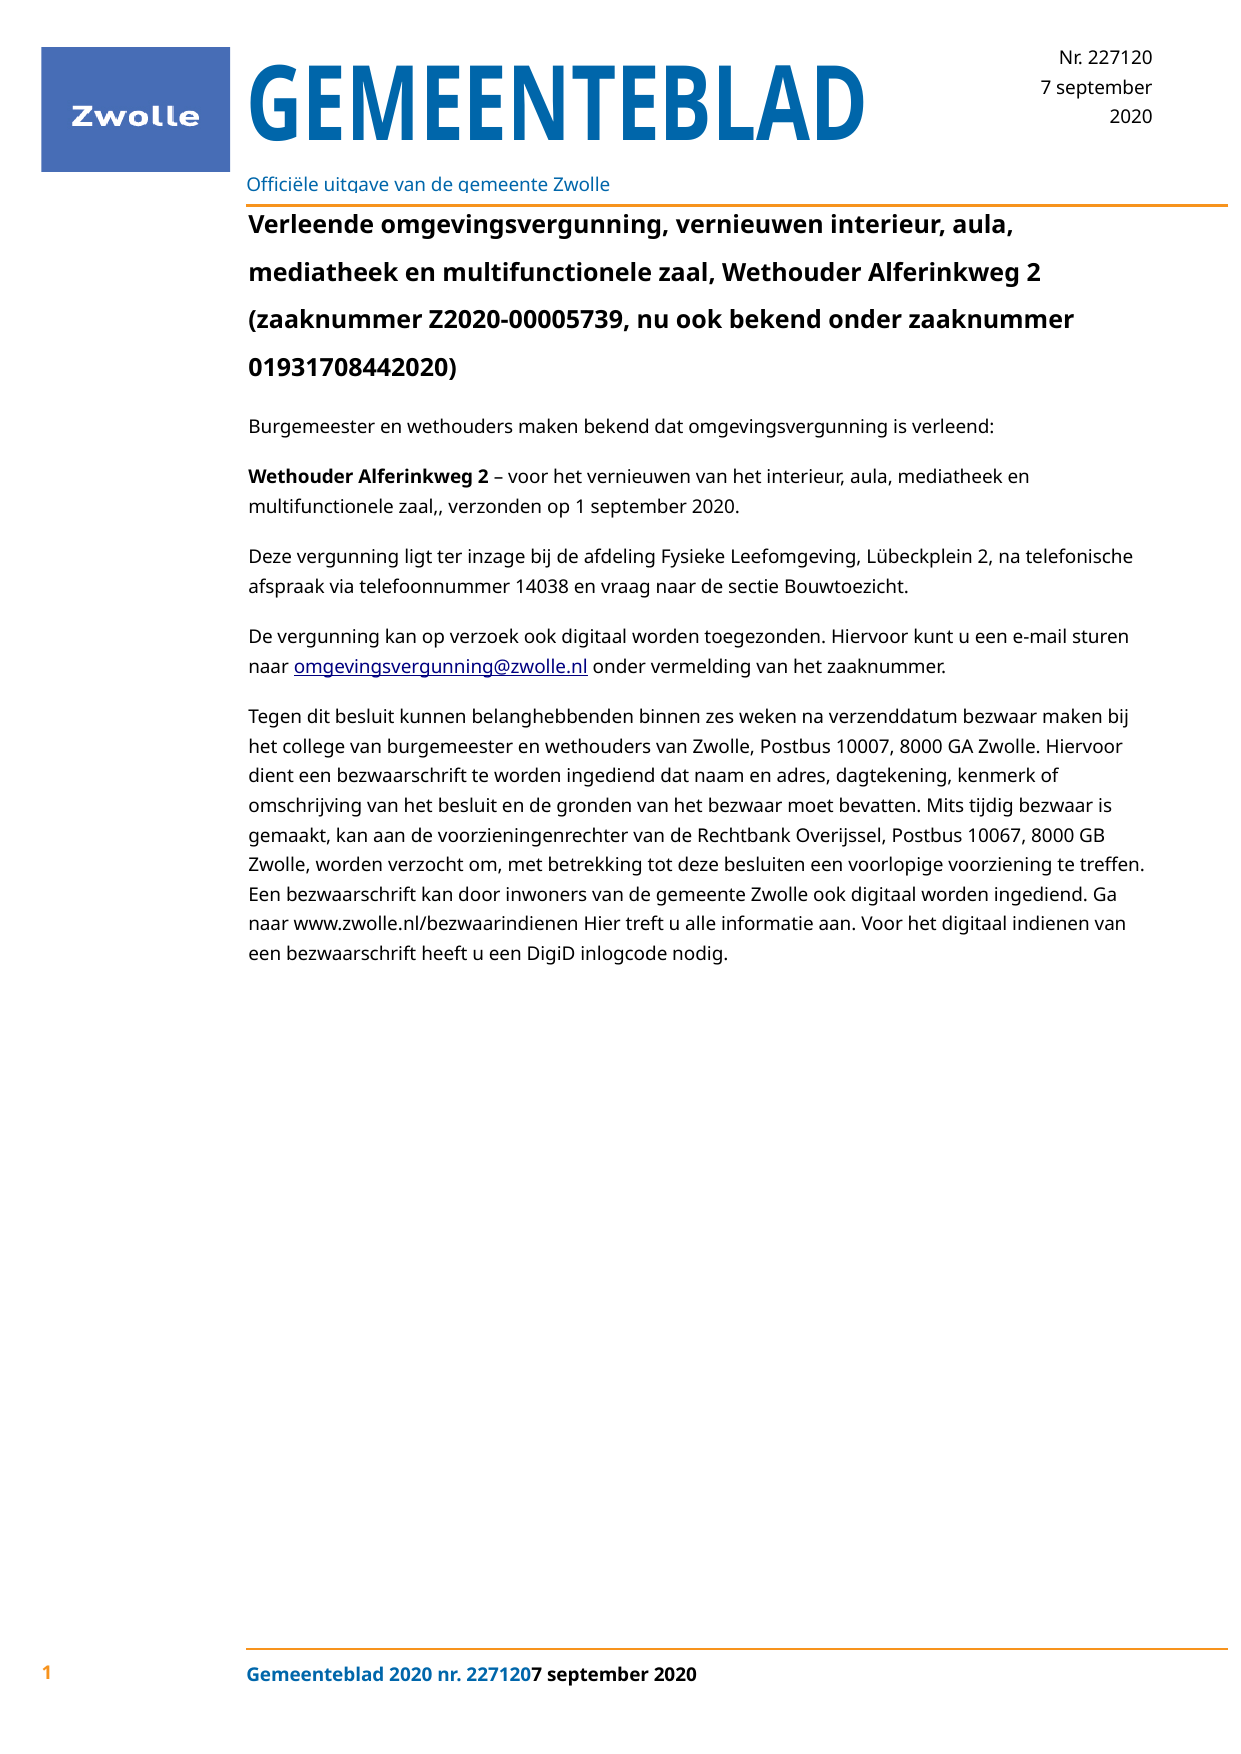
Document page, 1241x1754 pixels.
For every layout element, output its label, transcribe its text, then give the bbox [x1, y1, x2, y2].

text De vergunning kan op verzoek ook digitaal worden toegezonden. Hiervoor kunt u een e-mail sturen naar omgevingsvergunning@zwolle.nl onder vermelding van het zaaknummer. [248, 623, 1152, 679]
picture [41, 47, 231, 172]
text Wethouder Alferinkweg 2 – voor het vernieuwen van het interieur, aula, mediatheek en multifunctionele zaal,, verzonden op 1 september 2020. [248, 463, 1152, 519]
text Verleende omgevingsvergunning, vernieuwen interieur, aula, mediatheek en multifunctionele zaal, Wethouder Alferinkweg 2 (zaaknummer Z2020-00005739, nu ook bekend onder zaaknummer 01931708442020) [248, 207, 1152, 384]
text Tegen dit besluit kunnen belanghebbenden binnen zes weken na verzenddatum bezwaar maken bij het college van burgemeester en wethouders van Zwolle, Postbus 10007, 8000 GA Zwolle. Hiervoor dient een bezwaarschrift te worden ingediend dat naam en adres, dagtekening, kenmerk of omschrijving van het besluit en de gronden van het bezwaar moet bevatten. Mits tijdig bezwaar is gemaakt, kan aan de voorzieningenrechter van de Rechtbank Overijssel, Postbus 10067, 8000 GB Zwolle, worden verzocht om, met betrekking tot deze besluiten een voorlopige voorziening te treffen. Een bezwaarschrift kan door inwoners van de gemeente Zwolle ook digitaal worden ingediend. Ga naar www.zwolle.nl/bezwaarindienen Hier treft u alle informatie aan. Voor het digitaal indienen van een bezwaarschrift heeft u een DigiD inlogcode nodig. [248, 703, 1152, 966]
text Burgemeester en wethouders maken bekend dat omgevingsvergunning is verleend: [248, 413, 1152, 439]
text Deze vergunning ligt ter inzage bij de afdeling Fysieke Leefomgeving, Lübeckplein 2, na telefonische afspraak via telefoonnummer 14038 en vraag naar de sectie Bouwtoezicht. [248, 543, 1152, 599]
